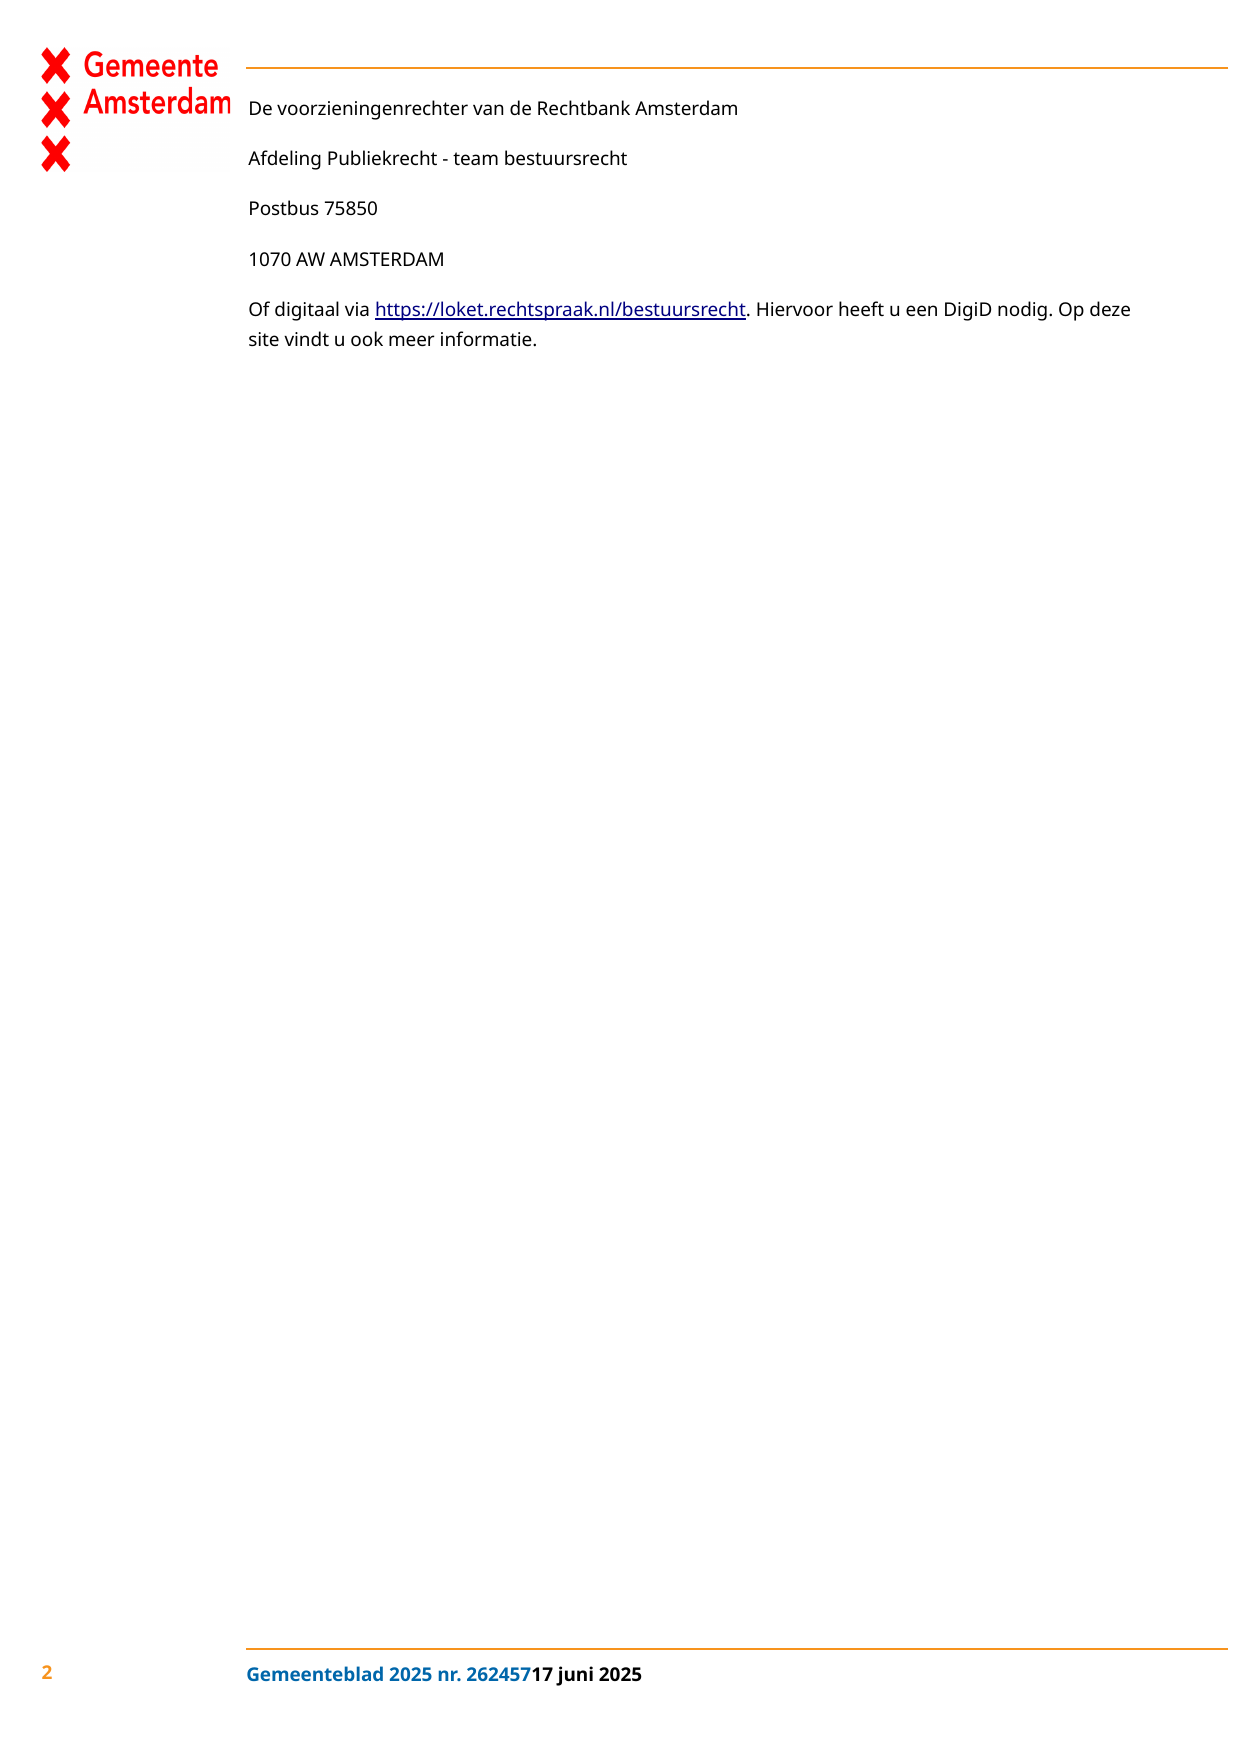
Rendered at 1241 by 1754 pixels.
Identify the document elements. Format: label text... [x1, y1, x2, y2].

picture [41, 47, 231, 172]
text Of digitaal via https://loket.rechtspraak.nl/bestuursrecht. Hiervoor heeft u een DigiD nodig. Op deze site vindt u ook meer informatie. [248, 296, 1152, 352]
text Afdeling Publiekrecht - team bestuursrecht [248, 145, 1152, 171]
text Postbus 75850 [248, 196, 1152, 221]
text 1070 AW AMSTERDAM [248, 246, 1152, 272]
text De voorzieningenrechter van de Rechtbank Amsterdam [248, 95, 1152, 121]
